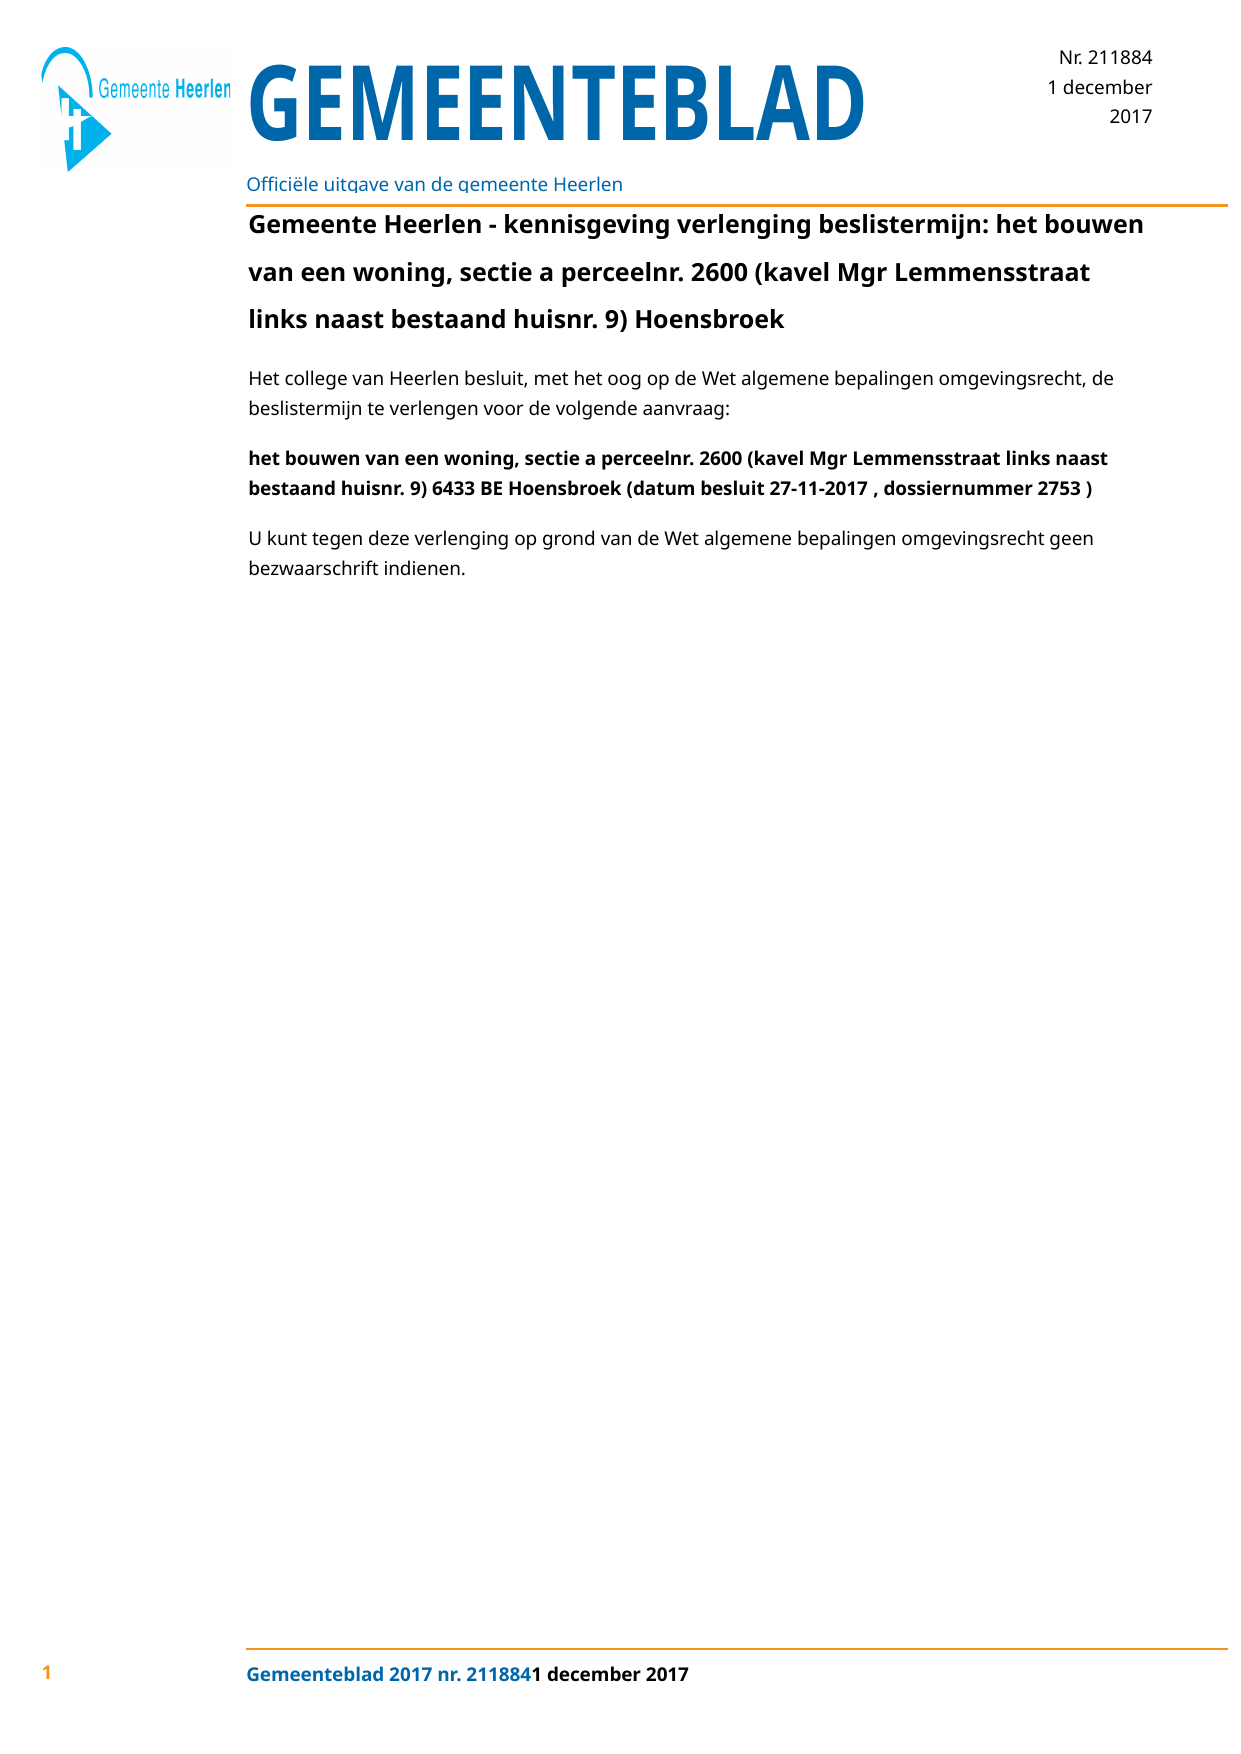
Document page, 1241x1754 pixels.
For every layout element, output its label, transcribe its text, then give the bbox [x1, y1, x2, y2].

picture [41, 47, 58, 70]
picture [41, 47, 231, 172]
text Het college van Heerlen besluit, met het oog op de Wet algemene bepalingen omgevingsrecht, de beslistermijn te verlengen voor de volgende aanvraag: [248, 366, 1152, 421]
text het bouwen van een woning, sectie a perceelnr. 2600 (kavel Mgr Lemmensstraat links naast bestaand huisnr. 9) 6433 BE Hoensbroek (datum besluit 27-11-2017 , dossiernummer 2753 ) [248, 446, 1152, 501]
text U kunt tegen deze verlenging op grond van de Wet algemene bepalingen omgevingsrecht geen bezwaarschrift indienen. [248, 526, 1152, 581]
text Gemeente Heerlen - kennisgeving verlenging beslistermijn: het bouwen van een woning, sectie a perceelnr. 2600 (kavel Mgr Lemmensstraat links naast bestaand huisnr. 9) Hoensbroek [248, 207, 1152, 336]
